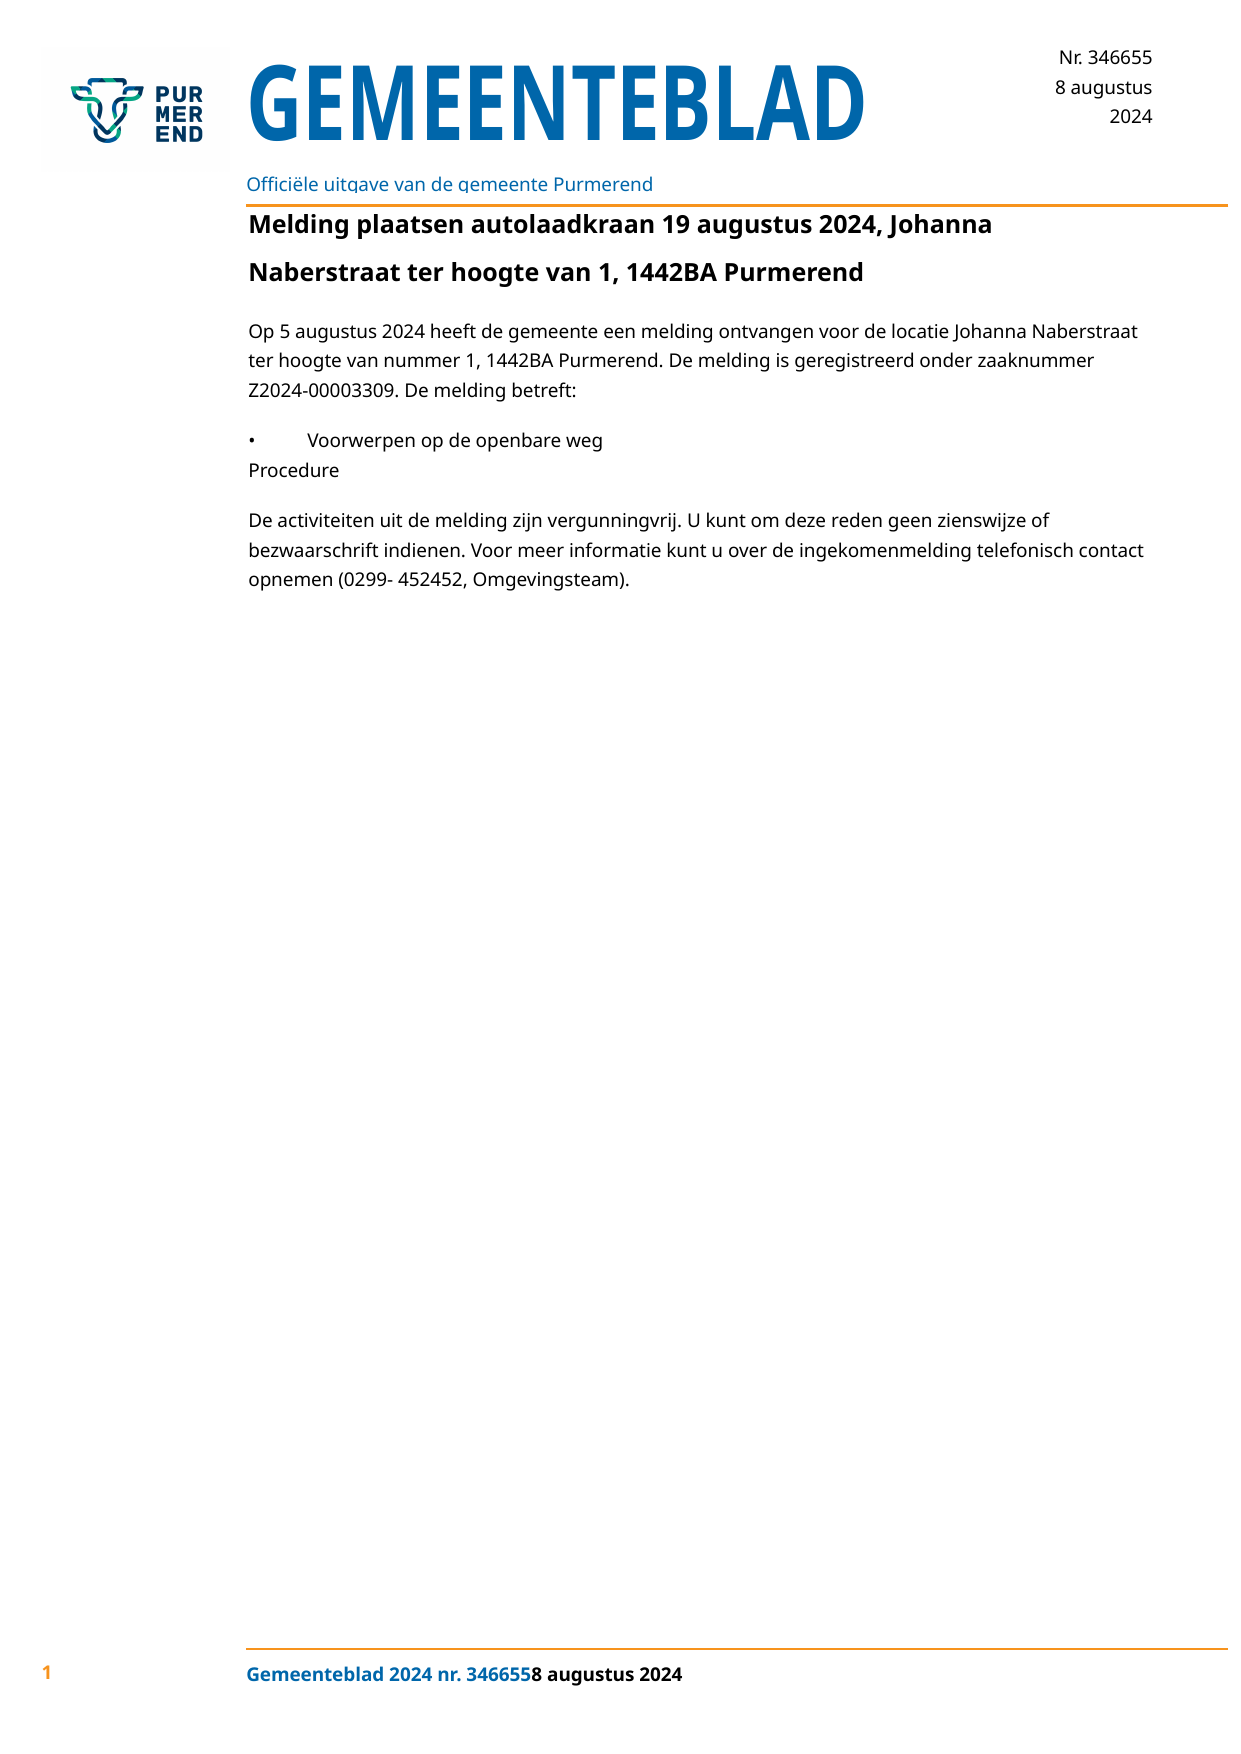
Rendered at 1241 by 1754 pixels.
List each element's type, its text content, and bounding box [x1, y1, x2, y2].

picture [41, 47, 231, 172]
text Melding plaatsen autolaadkraan 19 augustus 2024, Johanna Naberstraat ter hoogte van 1, 1442BA Purmerend [248, 207, 1152, 288]
text Procedure [248, 457, 1152, 483]
text Op 5 augustus 2024 heeft de gemeente een melding ontvangen voor de locatie Johanna Naberstraat ter hoogte van nummer 1, 1442BA Purmerend. De melding is geregistreerd onder zaaknummer Z2024-00003309. De melding betreft: [248, 318, 1152, 403]
text De activiteiten uit de melding zijn vergunningvrij. U kunt om deze reden geen zienswijze of bezwaarschrift indienen. Voor meer informatie kunt u over de ingekomenmelding telefonisch contact opnemen (0299- 452452, Omgevingsteam). [248, 507, 1152, 592]
list Voorwerpen op de openbare weg [248, 427, 1152, 453]
